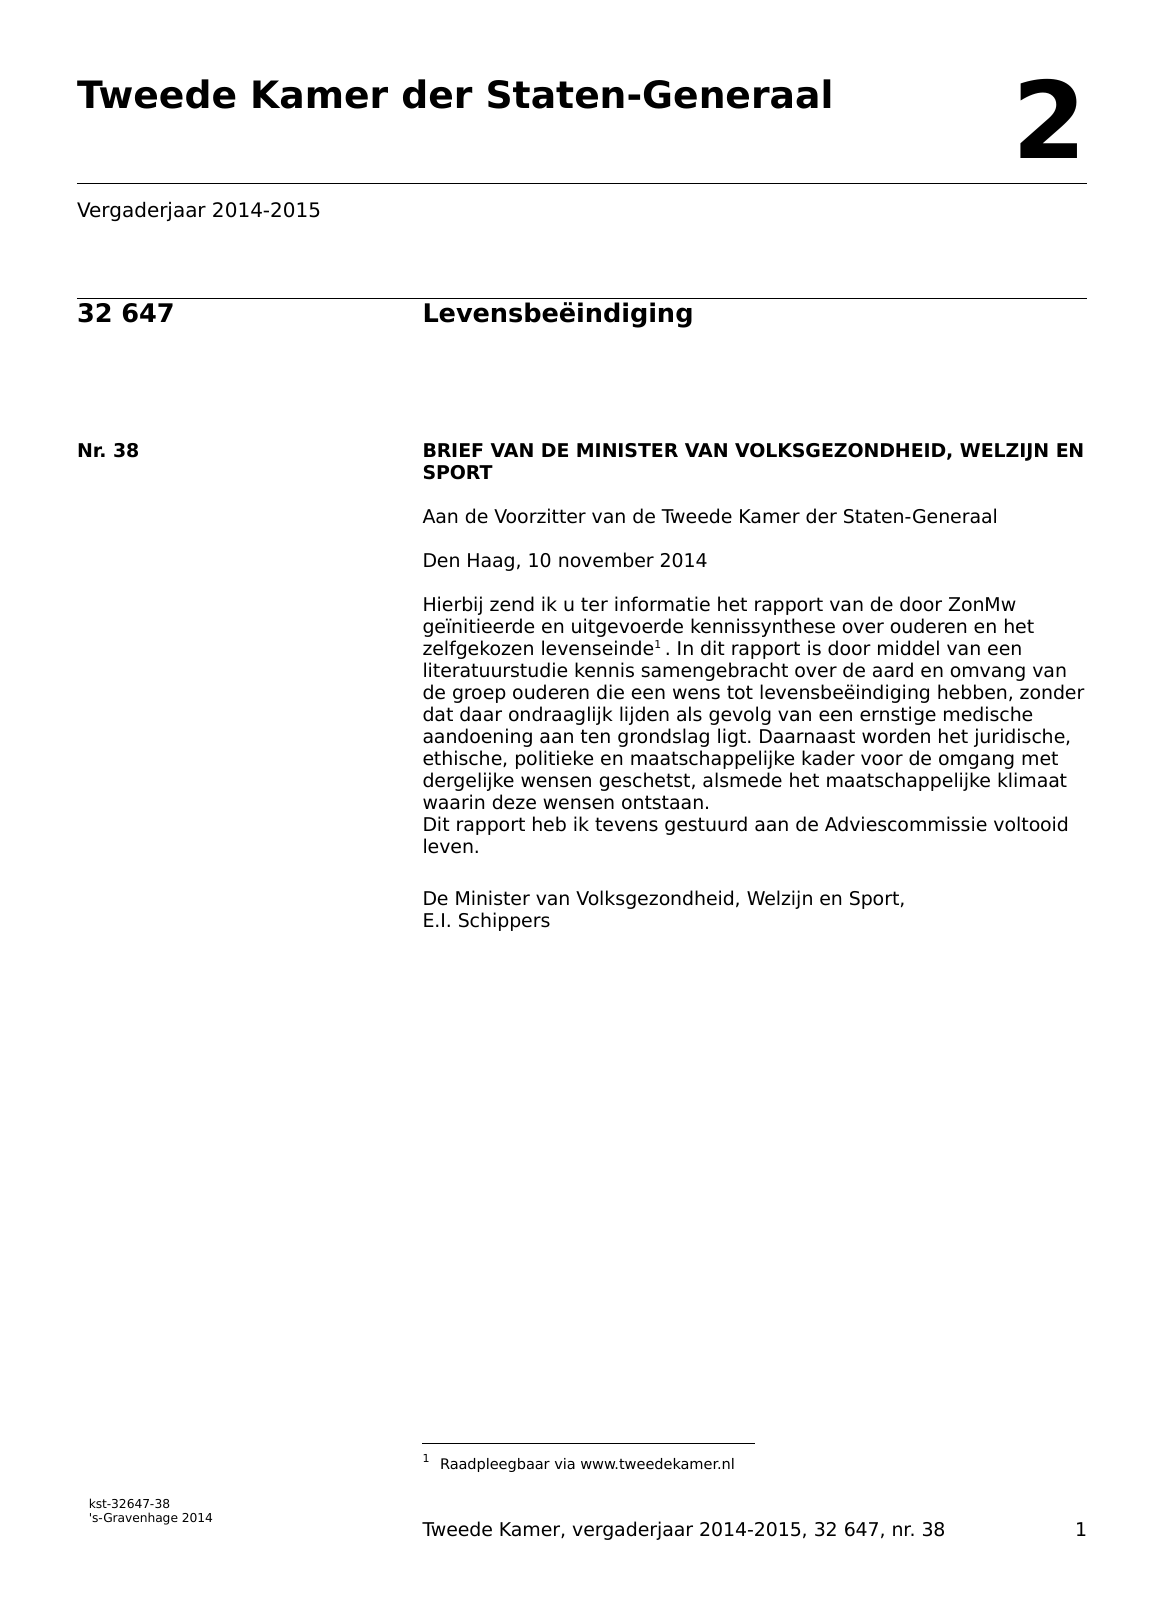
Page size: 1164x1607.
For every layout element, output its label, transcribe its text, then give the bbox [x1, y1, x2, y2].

table_header 2 [886, 59, 1087, 183]
text De Minister van Volksgezondheid, Welzijn en Sport, E.I. Schippers [422, 888, 1087, 932]
text Den Haag, 10 november 2014 [422, 550, 1087, 572]
text kst-32647-38 [88, 1497, 323, 1511]
text 's-Gravenhage 2014 [88, 1511, 323, 1525]
subtitle 32 647 Levensbeëindiging [77, 299, 1087, 329]
subtitle Nr. 38 BRIEF VAN DE MINISTER VAN VOLKSGEZONDHEID, WELZIJN EN SPORT [77, 440, 1087, 484]
text Raadpleegbaar via www.tweedekamer.nl [422, 1452, 1087, 1474]
text Dit rapport heb ik tevens gestuurd aan de Adviescommissie voltooid leven. [422, 814, 1087, 858]
table_header Tweede Kamer der Staten-Generaal [77, 59, 886, 183]
table_cell Vergaderjaar 2014-2015 [77, 184, 1087, 298]
text Aan de Voorzitter van de Tweede Kamer der Staten-Generaal [422, 506, 1087, 528]
text Hierbij zend ik u ter informatie het rapport van de door ZonMw geïnitieerde en uitgevoerde kennissynthese over ouderen en het zelfgekozen levenseinde. In dit rapport is door middel van een literatuurstudie kennis samengebracht over de aard en omvang van de groep ouderen die een wens tot levensbeëindiging hebben, zonder dat daar ondraaglijk lijden als gevolg van een ernstige medische aandoening aan ten grondslag ligt. Daarnaast worden het juridische, ethische, politieke en maatschappelijke kader voor de omgang met dergelijke wensen geschetst, alsmede het maatschappelijke klimaat waarin deze wensen ontstaan. [422, 594, 1087, 814]
